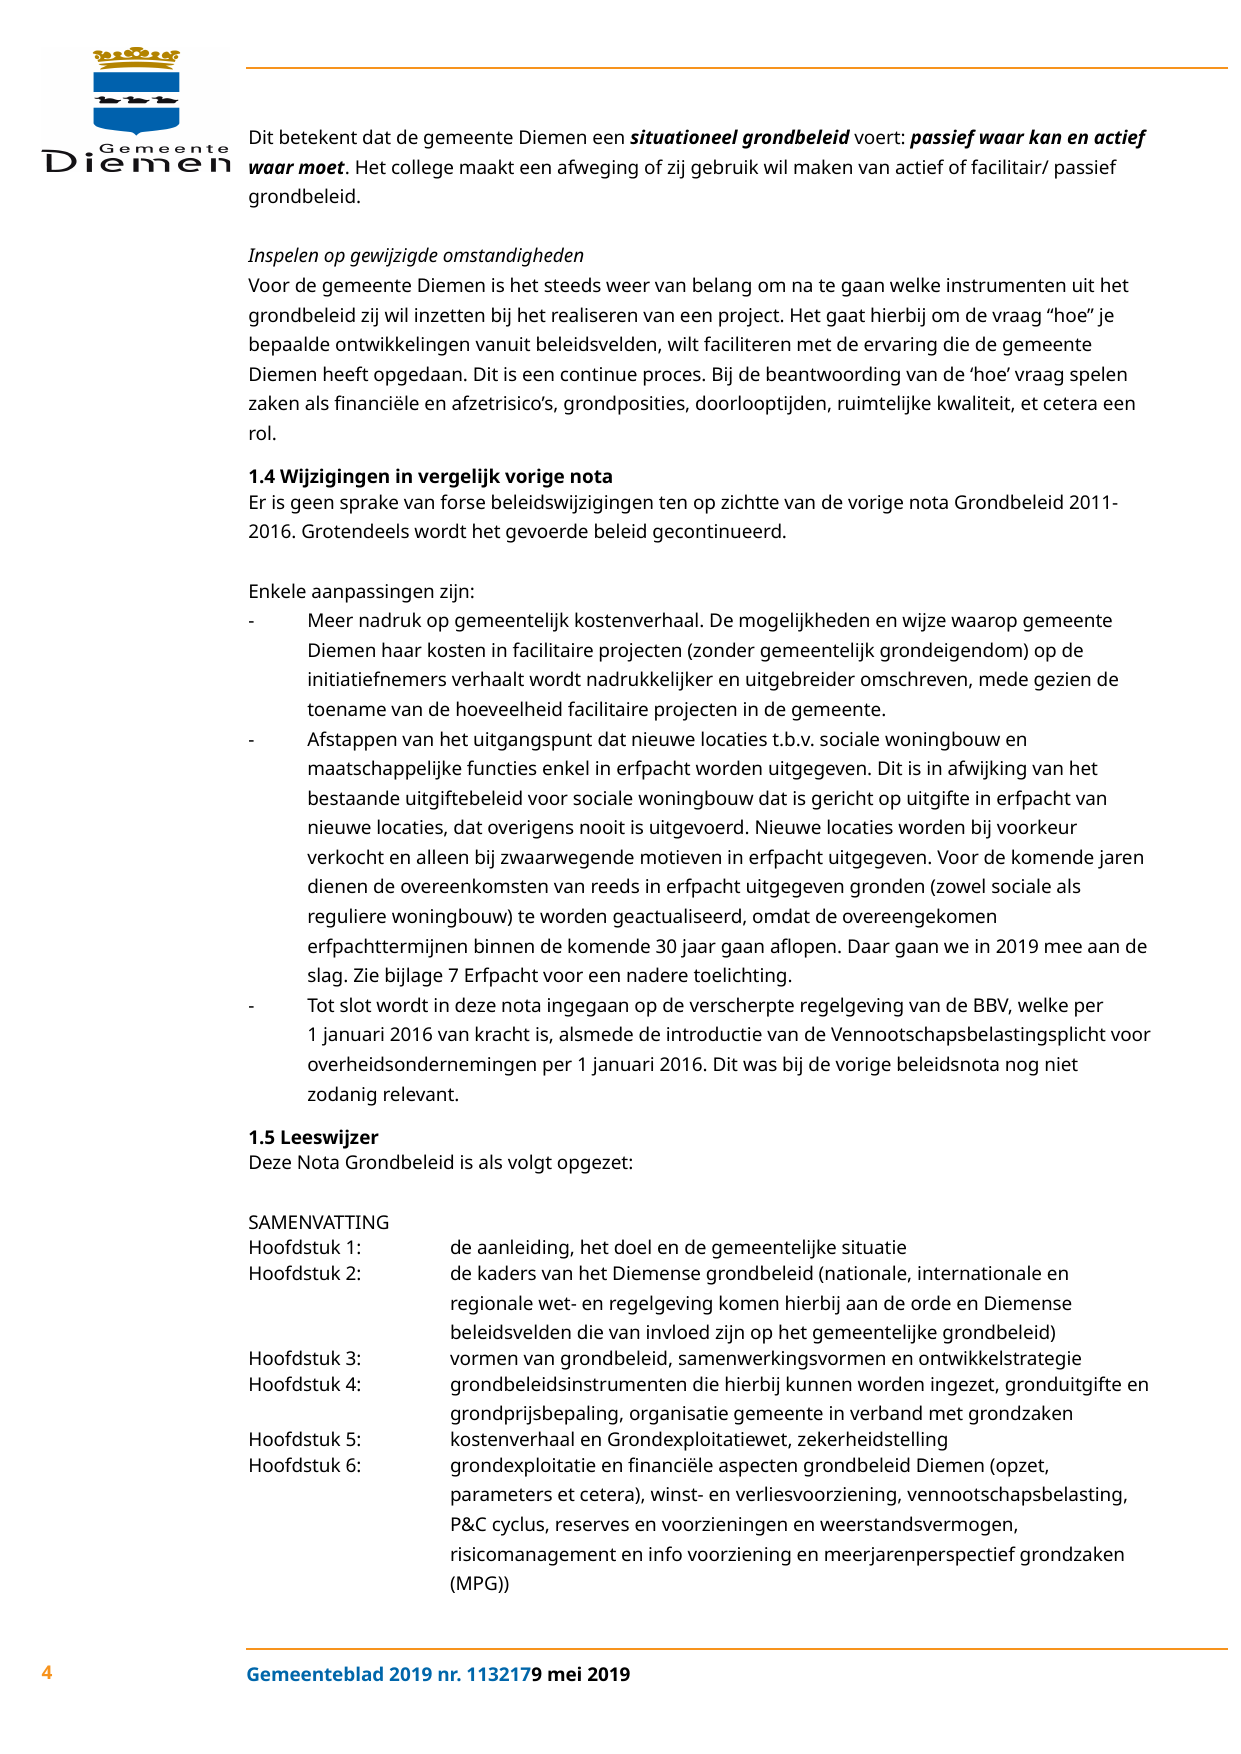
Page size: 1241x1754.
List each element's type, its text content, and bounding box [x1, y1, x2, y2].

text Enkele aanpassingen zijn: [248, 578, 1152, 603]
text Dit betekent dat de gemeente Diemen een situationeel grondbeleid voert: passief waar kan en actief waar moet. Het college maakt een afweging of zij gebruik wil maken van actief of facilitair/ passief grondbeleid. [248, 124, 1152, 209]
table_cell Hoofdstuk 1: [248, 1235, 450, 1260]
text Inspelen op gewijzigde omstandigheden [248, 243, 1152, 268]
text Voor de gemeente Diemen is het steeds weer van belang om na te gaan welke instrumenten uit het grondbeleid zij wil inzetten bij het realiseren van een project. Het gaat hierbij om de vraag “hoe” je bepaalde ontwikkelingen vanuit beleidsvelden, wilt faciliteren met de ervaring die de gemeente Diemen heeft opgedaan. Dit is een continue proces. Bij de beantwoording van de ‘hoe’ vraag spelen zaken als financiële en afzetrisico’s, grondposities, doorlooptijden, ruimtelijke kwaliteit, et cetera een rol. [248, 272, 1152, 446]
list Afstappen van het uitgangspunt dat nieuwe locaties t.b.v. sociale woningbouw en maatschappelijke functies enkel in erfpacht worden uitgegeven. Dit is in afwijking van het bestaande uitgiftebeleid voor sociale woningbouw dat is gericht op uitgifte in erfpacht van nieuwe locaties, dat overigens nooit is uitgevoerd. Nieuwe locaties worden bij voorkeur verkocht en alleen bij zwaarwegende motieven in erfpacht uitgegeven. Voor de komende jaren dienen de overeenkomsten van reeds in erfpacht uitgegeven gronden (zowel sociale als reguliere woningbouw) te worden geactualiseerd, omdat de overeengekomen erfpachttermijnen binnen de komende 30 jaar gaan aflopen. Daar gaan we in 2019 mee aan de slag. Zie bijlage 7 Erfpacht voor een nadere toelichting. [248, 726, 1152, 988]
table_cell Hoofdstuk 3: [248, 1345, 450, 1371]
table_cell Hoofdstuk 5: [248, 1426, 450, 1452]
text 1.5 Leeswijzer [248, 1124, 1152, 1149]
table_cell grondbeleidsinstrumenten die hierbij kunnen worden ingezet, gronduitgifte en grondprijsbepaling, organisatie gemeente in verband met grondzaken [450, 1371, 1152, 1426]
table_cell Hoofdstuk 4: [248, 1371, 450, 1426]
table_header [450, 1209, 1152, 1234]
table_cell vormen van grondbeleid, samenwerkingsvormen en ontwikkelstrategie [450, 1345, 1152, 1371]
list Tot slot wordt in deze nota ingegaan op de verscherpte regelgeving van de BBV, welke per 1 januari 2016 van kracht is, alsmede de introductie van de Vennootschapsbelastingsplicht voor overheidsondernemingen per 1 januari 2016. Dit was bij de vorige beleidsnota nog niet zodanig relevant. [248, 992, 1152, 1106]
table_cell kostenverhaal en Grondexploitatiewet, zekerheidstelling [450, 1426, 1152, 1452]
table_cell de kaders van het Diemense grondbeleid (nationale, internationale en regionale wet- en regelgeving komen hierbij aan de orde en Diemense beleidsvelden die van invloed zijn op het gemeentelijke grondbeleid) [450, 1260, 1152, 1345]
text Er is geen sprake van forse beleidswijzigingen ten op zichtte van de vorige nota Grondbeleid 2011-2016. Grotendeels wordt het gevoerde beleid gecontinueerd. [248, 489, 1152, 544]
text Deze Nota Grondbeleid is als volgt opgezet: [248, 1149, 1152, 1175]
table_cell grondexploitatie en financiële aspecten grondbeleid Diemen (opzet, parameters et cetera), winst- en verliesvoorziening, vennootschapsbelasting, P&C cyclus, reserves en voorzieningen en weerstandsvermogen, risicomanagement en info voorziening en meerjarenperspectief grondzaken (MPG)) [450, 1452, 1152, 1596]
table_cell Hoofdstuk 2: [248, 1260, 450, 1345]
table_cell de aanleiding, het doel en de gemeentelijke situatie [450, 1235, 1152, 1260]
picture [41, 47, 231, 172]
list Meer nadruk op gemeentelijk kostenverhaal. De mogelijkheden en wijze waarop gemeente Diemen haar kosten in facilitaire projecten (zonder gemeentelijk grondeigendom) op de initiatiefnemers verhaalt wordt nadrukkelijker en uitgebreider omschreven, mede gezien de toename van de hoeveelheid facilitaire projecten in de gemeente. [248, 607, 1152, 722]
text 1.4 Wijzigingen in vergelijk vorige nota [248, 463, 1152, 489]
table_header SAMENVATTING [248, 1209, 450, 1234]
table_cell Hoofdstuk 6: [248, 1452, 450, 1596]
